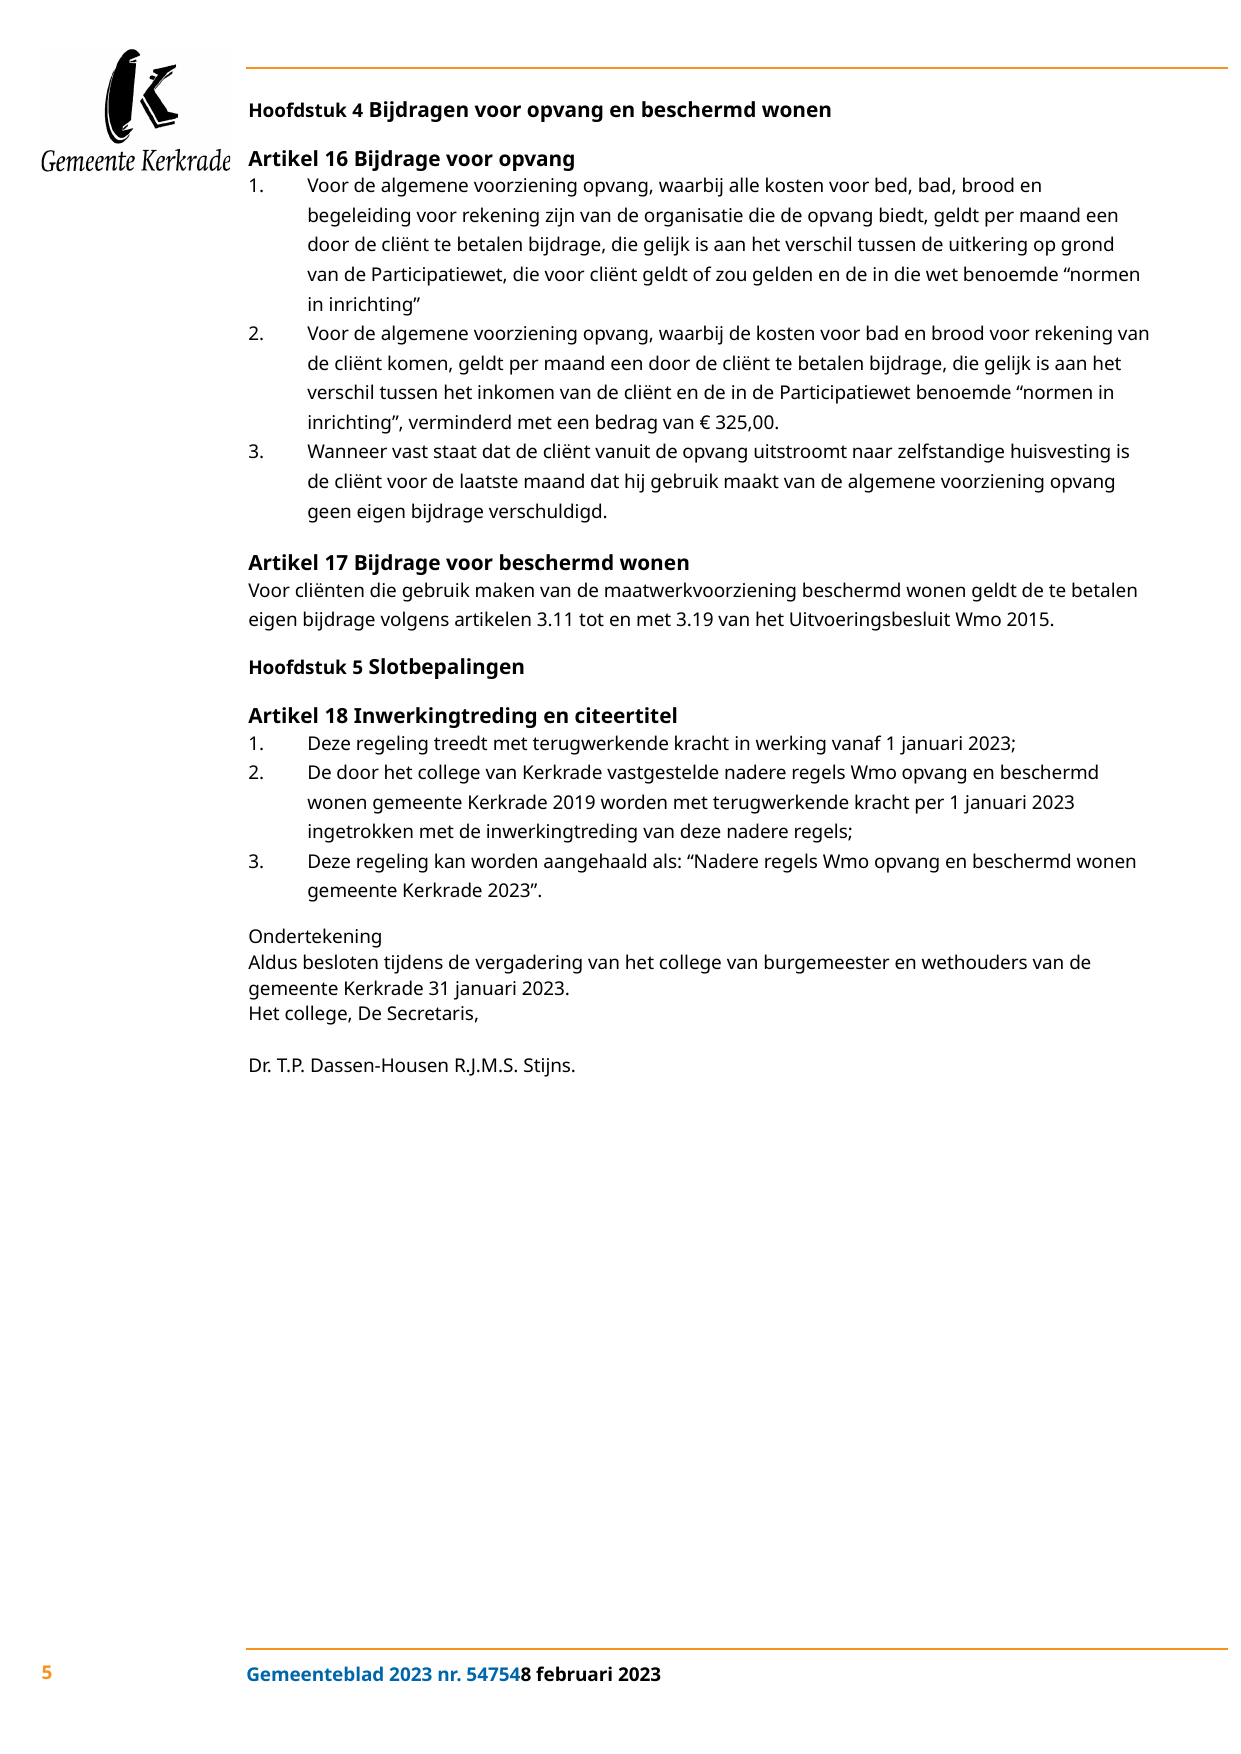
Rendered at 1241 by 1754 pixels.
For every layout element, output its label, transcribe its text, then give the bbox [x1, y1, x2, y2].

list Voor de algemene voorziening opvang, waarbij alle kosten voor bed, bad, brood en begeleiding voor rekening zijn van de organisatie die de opvang biedt, geldt per maand een door de cliënt te betalen bijdrage, die gelijk is aan het verschil tussen de uitkering op grond van de Participatiewet, die voor cliënt geldt of zou gelden en de in die wet benoemde “normen in inrichting” [248, 172, 1152, 317]
text Hoofdstuk 5 Slotbepalingen [248, 652, 1152, 680]
list Deze regeling treedt met terugwerkende kracht in werking vanaf 1 januari 2023; [248, 730, 1152, 755]
text Artikel 18 Inwerkingtreding en citeertitel [248, 701, 1152, 730]
text Hoofdstuk 4 Bijdragen voor opvang en beschermd wonen [248, 95, 1152, 123]
list Voor de algemene voorziening opvang, waarbij de kosten voor bad en brood voor rekening van de cliënt komen, geldt per maand een door de cliënt te betalen bijdrage, die gelijk is aan het verschil tussen het inkomen van de cliënt en de in de Participatiewet benoemde “normen in inrichting”, verminderd met een bedrag van € 325,00. [248, 320, 1152, 435]
list Wanneer vast staat dat de cliënt vanuit de opvang uitstroomt naar zelfstandige huisvesting is de cliënt voor de laatste maand dat hij gebruik maakt van de algemene voorziening opvang geen eigen bijdrage verschuldigd. [248, 439, 1152, 524]
text Artikel 16 Bijdrage voor opvang [248, 144, 1152, 172]
list De door het college van Kerkrade vastgestelde nadere regels Wmo opvang en beschermd wonen gemeente Kerkrade 2019 worden met terugwerkende kracht per 1 januari 2023 ingetrokken met de inwerkingtreding van deze nadere regels; [248, 759, 1152, 844]
text Artikel 17 Bijdrage voor beschermd wonen [248, 548, 1152, 577]
text Voor cliënten die gebruik maken van de maatwerkvoorziening beschermd wonen geldt de te betalen eigen bijdrage volgens artikelen 3.11 tot en met 3.19 van het Uitvoeringsbesluit Wmo 2015. [248, 577, 1152, 632]
text Het college, De Secretaris, [248, 1000, 1152, 1026]
text Ondertekening [248, 923, 1152, 949]
list Deze regeling kan worden aangehaald als: “Nadere regels Wmo opvang en beschermd wonen gemeente Kerkrade 2023”. [248, 848, 1152, 903]
text Dr. T.P. Dassen-Housen R.J.M.S. Stijns. [248, 1052, 1152, 1078]
picture [41, 47, 231, 172]
text Aldus besloten tijdens de vergadering van het college van burgemeester en wethouders van de gemeente Kerkrade 31 januari 2023. [248, 949, 1152, 1000]
